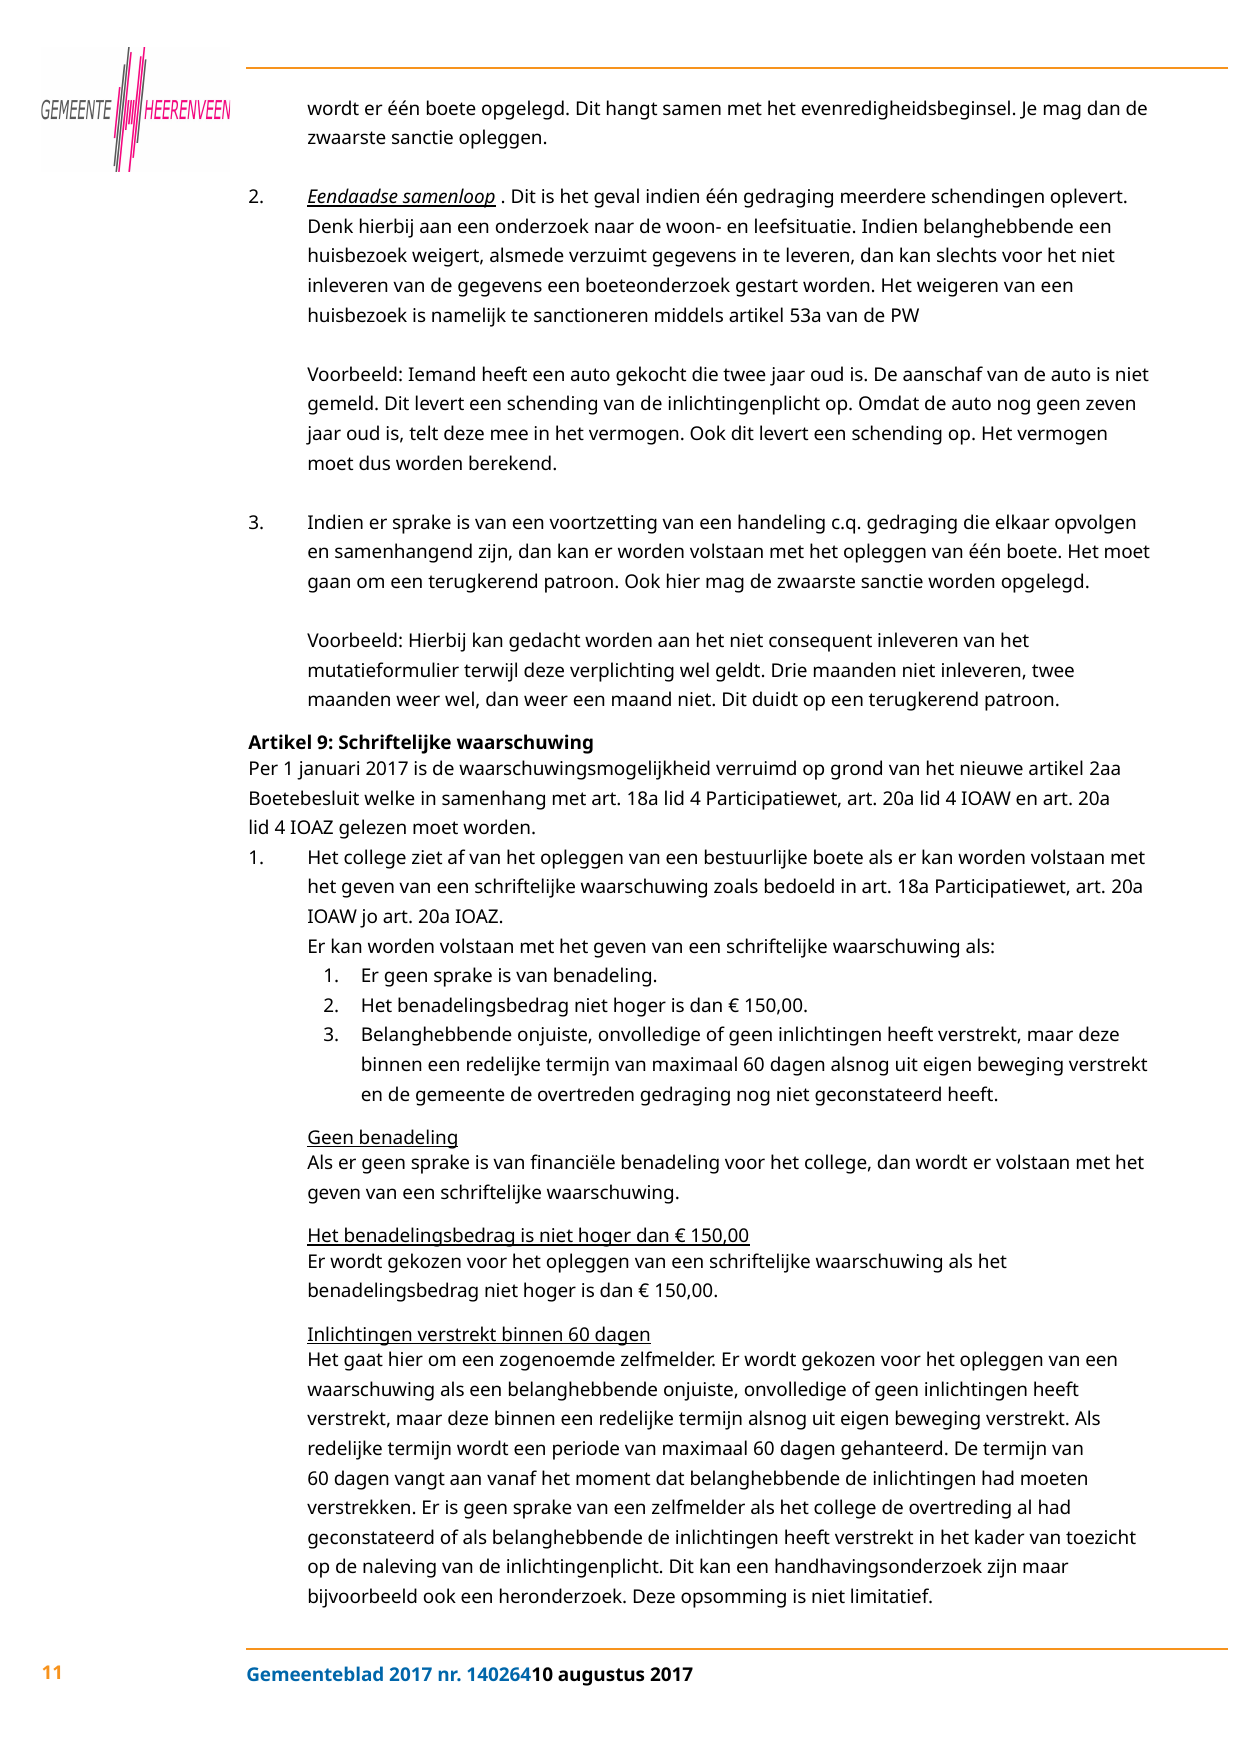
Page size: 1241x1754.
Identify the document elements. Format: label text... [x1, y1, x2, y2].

list Inlichtingen verstrekt binnen 60 dagen [248, 1321, 1152, 1346]
list Voorbeeld: Hierbij kan gedacht worden aan het niet consequent inleveren van het mutatieformulier terwijl deze verplichting wel geldt. Drie maanden niet inleveren, twee maanden weer wel, dan weer een maand niet. Dit duidt op een terugkerend patroon. [248, 627, 1152, 712]
list Het benadelingsbedrag niet hoger is dan € 150,00. [323, 992, 1152, 1018]
list Voorbeeld: Iemand heeft een auto gekocht die twee jaar oud is. De aanschaf van de auto is niet gemeld. Dit levert een schending van de inlichtingenplicht op. Omdat de auto nog geen zeven jaar oud is, telt deze mee in het vermogen. Ook dit levert een schending op. Het vermogen moet dus worden berekend. [248, 361, 1152, 476]
list wordt er één boete opgelegd. Dit hangt samen met het evenredigheidsbeginsel. Je mag dan de zwaarste sanctie opleggen. [248, 95, 1152, 150]
list Als er geen sprake is van financiële benadeling voor het college, dan wordt er volstaan met het geven van een schriftelijke waarschuwing. [248, 1149, 1152, 1205]
list Er geen sprake is van benadeling. [323, 962, 1152, 988]
picture [41, 47, 231, 172]
list Eendaadse samenloop . Dit is het geval indien één gedraging meerdere schendingen oplevert. Denk hierbij aan een onderzoek naar de woon- en leefsituatie. Indien belanghebbende een huisbezoek weigert, alsmede verzuimt gegevens in te leveren, dan kan slechts voor het niet inleveren van de gegevens een boeteonderzoek gestart worden. Het weigeren van een huisbezoek is namelijk te sanctioneren middels artikel 53a van de PW [248, 183, 1152, 328]
list Indien er sprake is van een voortzetting van een handeling c.q. gedraging die elkaar opvolgen en samenhangend zijn, dan kan er worden volstaan met het opleggen van één boete. Het moet gaan om een terugkerend patroon. Ook hier mag de zwaarste sanctie worden opgelegd. [248, 509, 1152, 594]
list Het gaat hier om een zogenoemde zelfmelder. Er wordt gekozen voor het opleggen van een waarschuwing als een belanghebbende onjuiste, onvolledige of geen inlichtingen heeft verstrekt, maar deze binnen een redelijke termijn alsnog uit eigen beweging verstrekt. Als redelijke termijn wordt een periode van maximaal 60 dagen gehanteerd. De termijn van 60 dagen vangt aan vanaf het moment dat belanghebbende de inlichtingen had moeten verstrekken. Er is geen sprake van een zelfmelder als het college de overtreding al had geconstateerd of als belanghebbende de inlichtingen heeft verstrekt in het kader van toezicht op de naleving van de inlichtingenplicht. Dit kan een handhavingsonderzoek zijn maar bijvoorbeeld ook een heronderzoek. Deze opsomming is niet limitatief. [248, 1346, 1152, 1609]
list Er wordt gekozen voor het opleggen van een schriftelijke waarschuwing als het benadelingsbedrag niet hoger is dan € 150,00. [248, 1248, 1152, 1303]
list Belanghebbende onjuiste, onvolledige of geen inlichtingen heeft verstrekt, maar deze binnen een redelijke termijn van maximaal 60 dagen alsnog uit eigen beweging verstrekt en de gemeente de overtreden gedraging nog niet geconstateerd heeft. [323, 1022, 1152, 1106]
list Het college ziet af van het opleggen van een bestuurlijke boete als er kan worden volstaan met het geven van een schriftelijke waarschuwing zoals bedoeld in art. 18a Participatiewet, art. 20a IOAW jo art. 20a IOAZ. [248, 844, 1152, 929]
text Artikel 9: Schriftelijke waarschuwing [248, 729, 1152, 755]
list Het benadelingsbedrag is niet hoger dan € 150,00 [248, 1222, 1152, 1248]
text Per 1 januari 2017 is de waarschuwingsmogelijkheid verruimd op grond van het nieuwe artikel 2aa Boetebesluit welke in samenhang met art. 18a lid 4 Participatiewet, art. 20a lid 4 IOAW en art. 20a lid 4 IOAZ gelezen moet worden. [248, 755, 1152, 840]
list Er kan worden volstaan met het geven van een schriftelijke waarschuwing als: [248, 933, 1152, 958]
list Geen benadeling [248, 1124, 1152, 1149]
